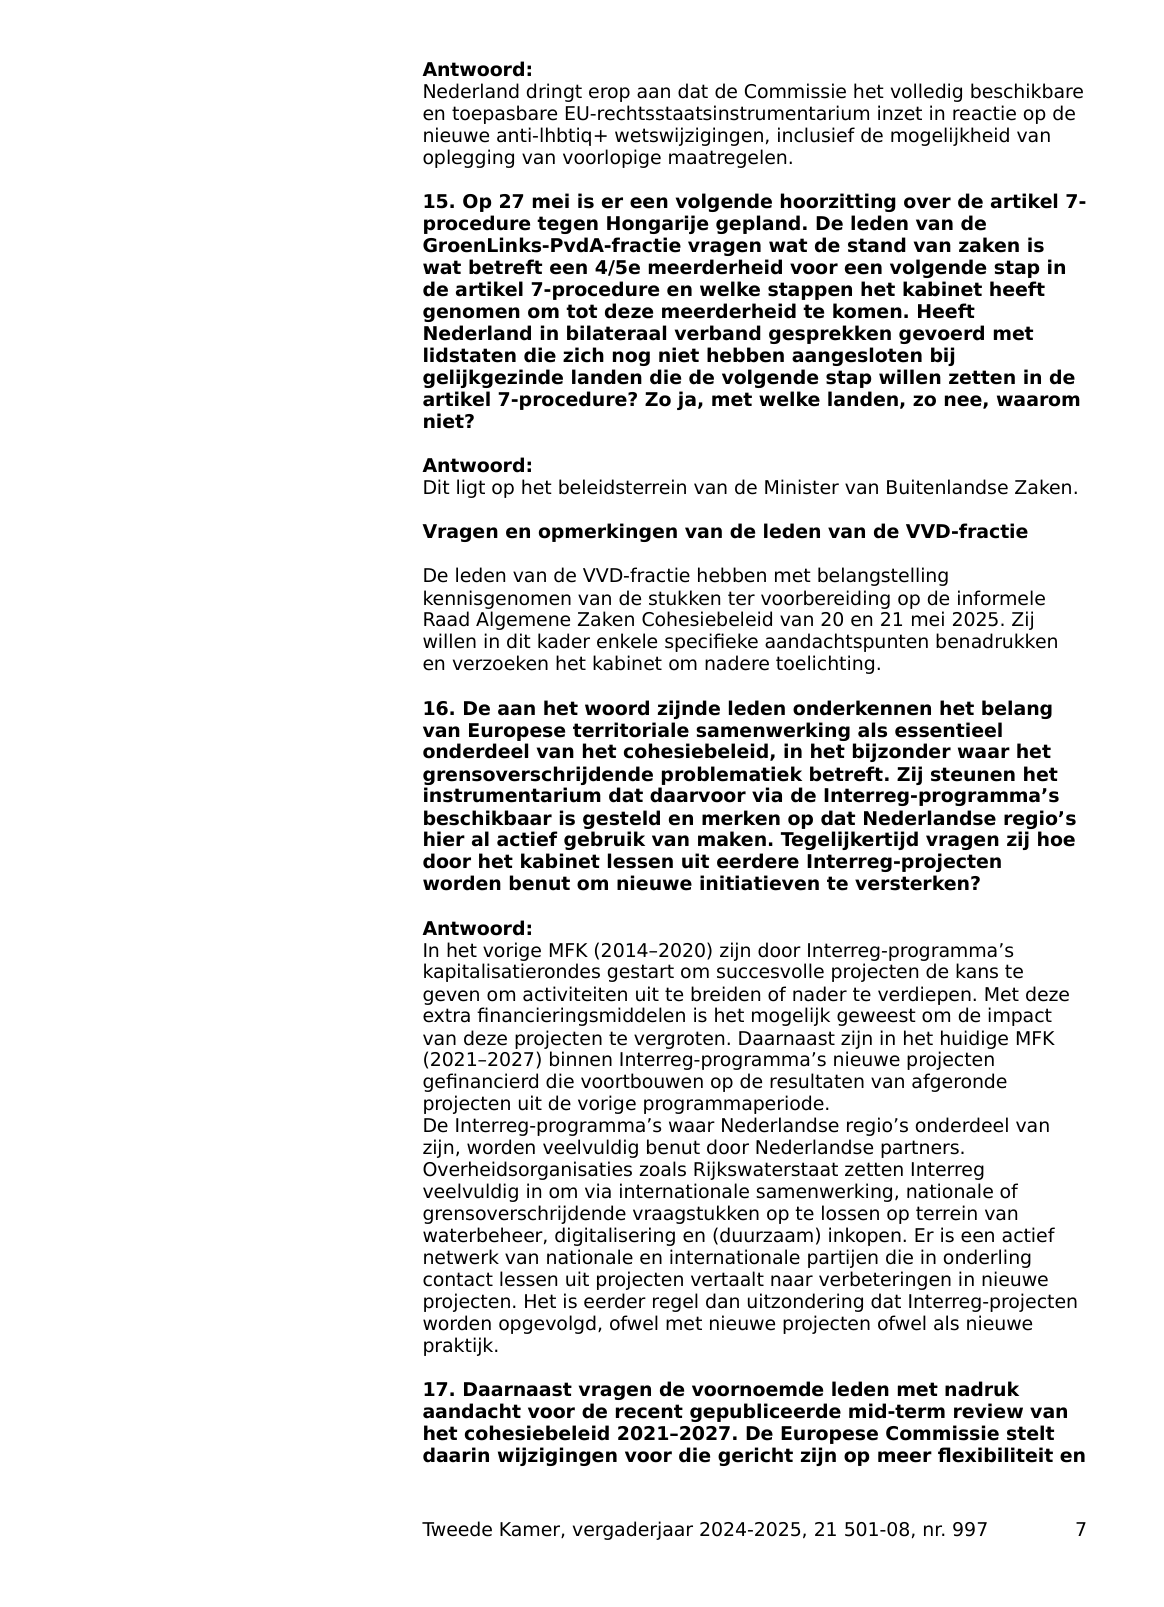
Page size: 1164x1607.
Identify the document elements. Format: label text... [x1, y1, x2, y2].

text Antwoord: [422, 59, 1087, 81]
text Dit ligt op het beleidsterrein van de Minister van Buitenlandse Zaken. [422, 477, 1087, 499]
text Nederland dringt erop aan dat de Commissie het volledig beschikbare en toepasbare EU-rechtsstaatsinstrumentarium inzet in reactie op de nieuwe anti-lhbtiq+ wetswijzigingen, inclusief de mogelijkheid van oplegging van voorlopige maatregelen. [422, 81, 1087, 169]
text 15. Op 27 mei is er een volgende hoorzitting over de artikel 7-procedure tegen Hongarije gepland. De leden van de GroenLinks-PvdA-fractie vragen wat de stand van zaken is wat betreft een 4/5e meerderheid voor een volgende stap in de artikel 7-procedure en welke stappen het kabinet heeft genomen om tot deze meerderheid te komen. Heeft Nederland in bilateraal verband gesprekken gevoerd met lidstaten die zich nog niet hebben aangesloten bij gelijkgezinde landen die de volgende stap willen zetten in de artikel 7-procedure? Zo ja, met welke landen, zo nee, waarom niet? [422, 191, 1087, 433]
text In het vorige MFK (2014–2020) zijn door Interreg-programma’s kapitalisatierondes gestart om succesvolle projecten de kans te geven om activiteiten uit te breiden of nader te verdiepen. Met deze extra financieringsmiddelen is het mogelijk geweest om de impact van deze projecten te vergroten. Daarnaast zijn in het huidige MFK (2021–2027) binnen Interreg-programma’s nieuwe projecten gefinancierd die voortbouwen op de resultaten van afgeronde projecten uit de vorige programmaperiode. [422, 939, 1087, 1115]
subtitle Vragen en opmerkingen van de leden van de VVD-fractie [422, 521, 1087, 543]
text Antwoord: [422, 455, 1087, 477]
text Antwoord: [422, 917, 1087, 939]
text 16. De aan het woord zijnde leden onderkennen het belang van Europese territoriale samenwerking als essentieel onderdeel van het cohesiebeleid, in het bijzonder waar het grensoverschrijdende problematiek betreft. Zij steunen het instrumentarium dat daarvoor via de Interreg-programma’s beschikbaar is gesteld en merken op dat Nederlandse regio’s hier al actief gebruik van maken. Tegelijkertijd vragen zij hoe door het kabinet lessen uit eerdere Interreg-projecten worden benut om nieuwe initiatieven te versterken? [422, 697, 1087, 895]
text De Interreg-programma’s waar Nederlandse regio’s onderdeel van zijn, worden veelvuldig benut door Nederlandse partners. Overheidsorganisaties zoals Rijkswaterstaat zetten Interreg veelvuldig in om via internationale samenwerking, nationale of grensoverschrijdende vraagstukken op te lossen op terrein van waterbeheer, digitalisering en (duurzaam) inkopen. Er is een actief netwerk van nationale en internationale partijen die in onderling contact lessen uit projecten vertaalt naar verbeteringen in nieuwe projecten. Het is eerder regel dan uitzondering dat Interreg-projecten worden opgevolgd, ofwel met nieuwe projecten ofwel als nieuwe praktijk. [422, 1115, 1087, 1357]
text De leden van de VVD-fractie hebben met belangstelling kennisgenomen van de stukken ter voorbereiding op de informele Raad Algemene Zaken Cohesiebeleid van 20 en 21 mei 2025. Zij willen in dit kader enkele specifieke aandachtspunten benadrukken en verzoeken het kabinet om nadere toelichting. [422, 565, 1087, 675]
text 17. Daarnaast vragen de voornoemde leden met nadruk aandacht voor de recent gepubliceerde mid-term review van het cohesiebeleid 2021–2027. De Europese Commissie stelt daarin wijzigingen voor die gericht zijn op meer flexibiliteit en [422, 1379, 1087, 1467]
